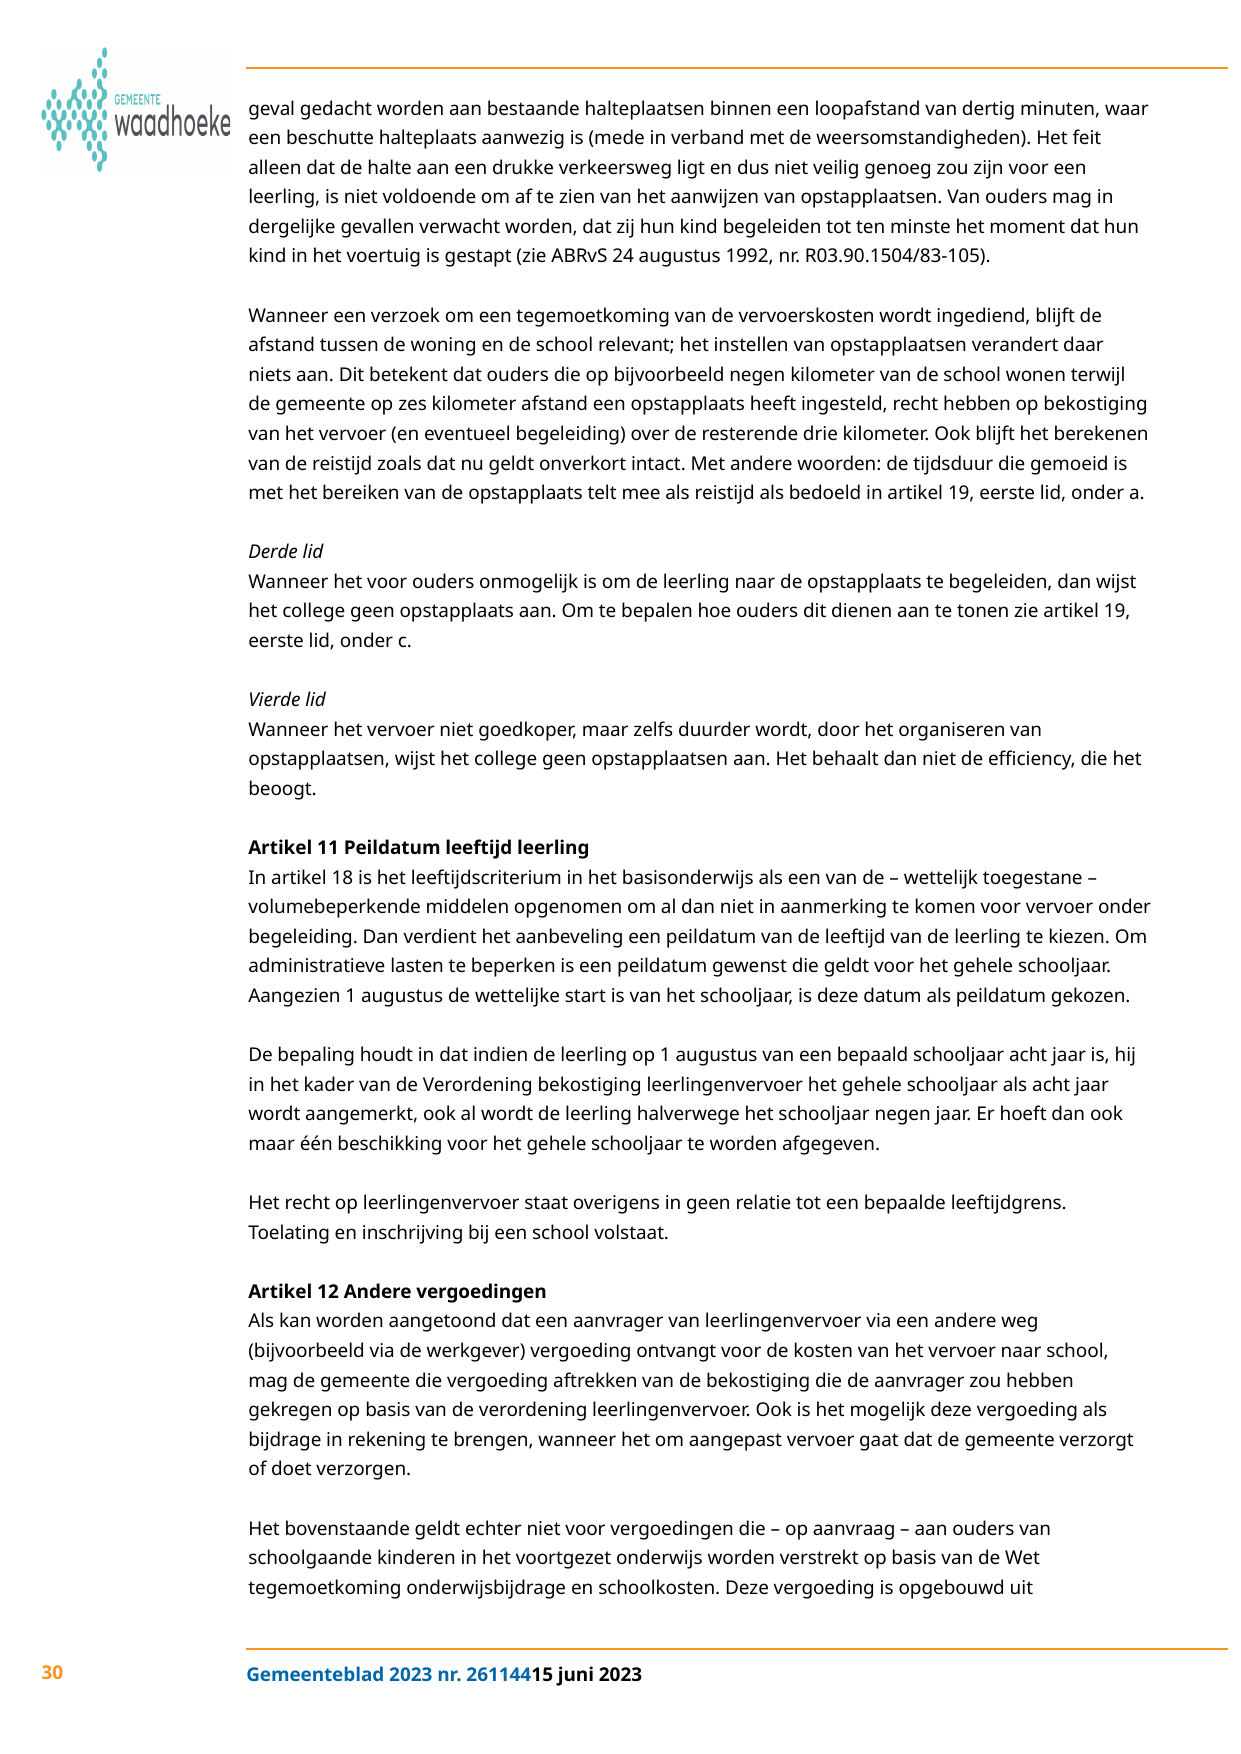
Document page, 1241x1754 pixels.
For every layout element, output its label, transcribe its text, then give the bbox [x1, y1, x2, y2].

text Wanneer een verzoek om een tegemoetkoming van de vervoerskosten wordt ingediend, blijft de afstand tussen de woning en de school relevant; het instellen van opstapplaatsen verandert daar niets aan. Dit betekent dat ouders die op bijvoorbeeld negen kilometer van de school wonen terwijl de gemeente op zes kilometer afstand een opstapplaats heeft ingesteld, recht hebben op bekostiging van het vervoer (en eventueel begeleiding) over de resterende drie kilometer. Ook blijft het berekenen van de reistijd zoals dat nu geldt onverkort intact. Met andere woorden: de tijdsduur die gemoeid is met het bereiken van de opstapplaats telt mee als reistijd als bedoeld in artikel 19, eerste lid, onder a. [248, 302, 1152, 505]
text Wanneer het voor ouders onmogelijk is om de leerling naar de opstapplaats te begeleiden, dan wijst het college geen opstapplaats aan. Om te bepalen hoe ouders dit dienen aan te tonen zie artikel 19, eerste lid, onder c. [248, 568, 1152, 653]
text Derde lid [248, 538, 1152, 564]
text In artikel 18 is het leeftijdscriterium in het basisonderwijs als een van de – wettelijk toegestane – volumebeperkende middelen opgenomen om al dan niet in aanmerking te komen voor vervoer onder begeleiding. Dan verdient het aanbeveling een peildatum van de leeftijd van de leerling te kiezen. Om administratieve lasten te beperken is een peildatum gewenst die geldt voor het gehele schooljaar. Aangezien 1 augustus de wettelijke start is van het schooljaar, is deze datum als peildatum gekozen. [248, 864, 1152, 1008]
text Het recht op leerlingenvervoer staat overigens in geen relatie tot een bepaalde leeftijdgrens. Toelating en inschrijving bij een school volstaat. [248, 1189, 1152, 1245]
text Wanneer het vervoer niet goedkoper, maar zelfs duurder wordt, door het organiseren van opstapplaatsen, wijst het college geen opstapplaatsen aan. Het behaalt dan niet de efficiency, die het beoogt. [248, 716, 1152, 801]
text Artikel 11 Peildatum leeftijd leerling [248, 834, 1152, 860]
text Het bovenstaande geldt echter niet voor vergoedingen die – op aanvraag – aan ouders van schoolgaande kinderen in het voortgezet onderwijs worden verstrekt op basis van de Wet tegemoetkoming onderwijsbijdrage en schoolkosten. Deze vergoeding is opgebouwd uit [248, 1515, 1152, 1600]
picture [41, 47, 231, 172]
text Artikel 12 Andere vergoedingen [248, 1278, 1152, 1304]
text De bepaling houdt in dat indien de leerling op 1 augustus van een bepaald schooljaar acht jaar is, hij in het kader van de Verordening bekostiging leerlingenvervoer het gehele schooljaar als acht jaar wordt aangemerkt, ook al wordt de leerling halverwege het schooljaar negen jaar. Er hoeft dan ook maar één beschikking voor het gehele schooljaar te worden afgegeven. [248, 1041, 1152, 1156]
text Vierde lid [248, 686, 1152, 712]
text Als kan worden aangetoond dat een aanvrager van leerlingenvervoer via een andere weg (bijvoorbeeld via de werkgever) vergoeding ontvangt voor de kosten van het vervoer naar school, mag de gemeente die vergoeding aftrekken van de bekostiging die de aanvrager zou hebben gekregen op basis van de verordening leerlingenvervoer. Ook is het mogelijk deze vergoeding als bijdrage in rekening te brengen, wanneer het om aangepast vervoer gaat dat de gemeente verzorgt of doet verzorgen. [248, 1308, 1152, 1481]
text geval gedacht worden aan bestaande halteplaatsen binnen een loopafstand van dertig minuten, waar een beschutte halteplaats aanwezig is (mede in verband met de weersomstandigheden). Het feit alleen dat de halte aan een drukke verkeersweg ligt en dus niet veilig genoeg zou zijn voor een leerling, is niet voldoende om af te zien van het aanwijzen van opstapplaatsen. Van ouders mag in dergelijke gevallen verwacht worden, dat zij hun kind begeleiden tot ten minste het moment dat hun kind in het voertuig is gestapt (zie ABRvS 24 augustus 1992, nr. R03.90.1504/83-105). [248, 95, 1152, 268]
